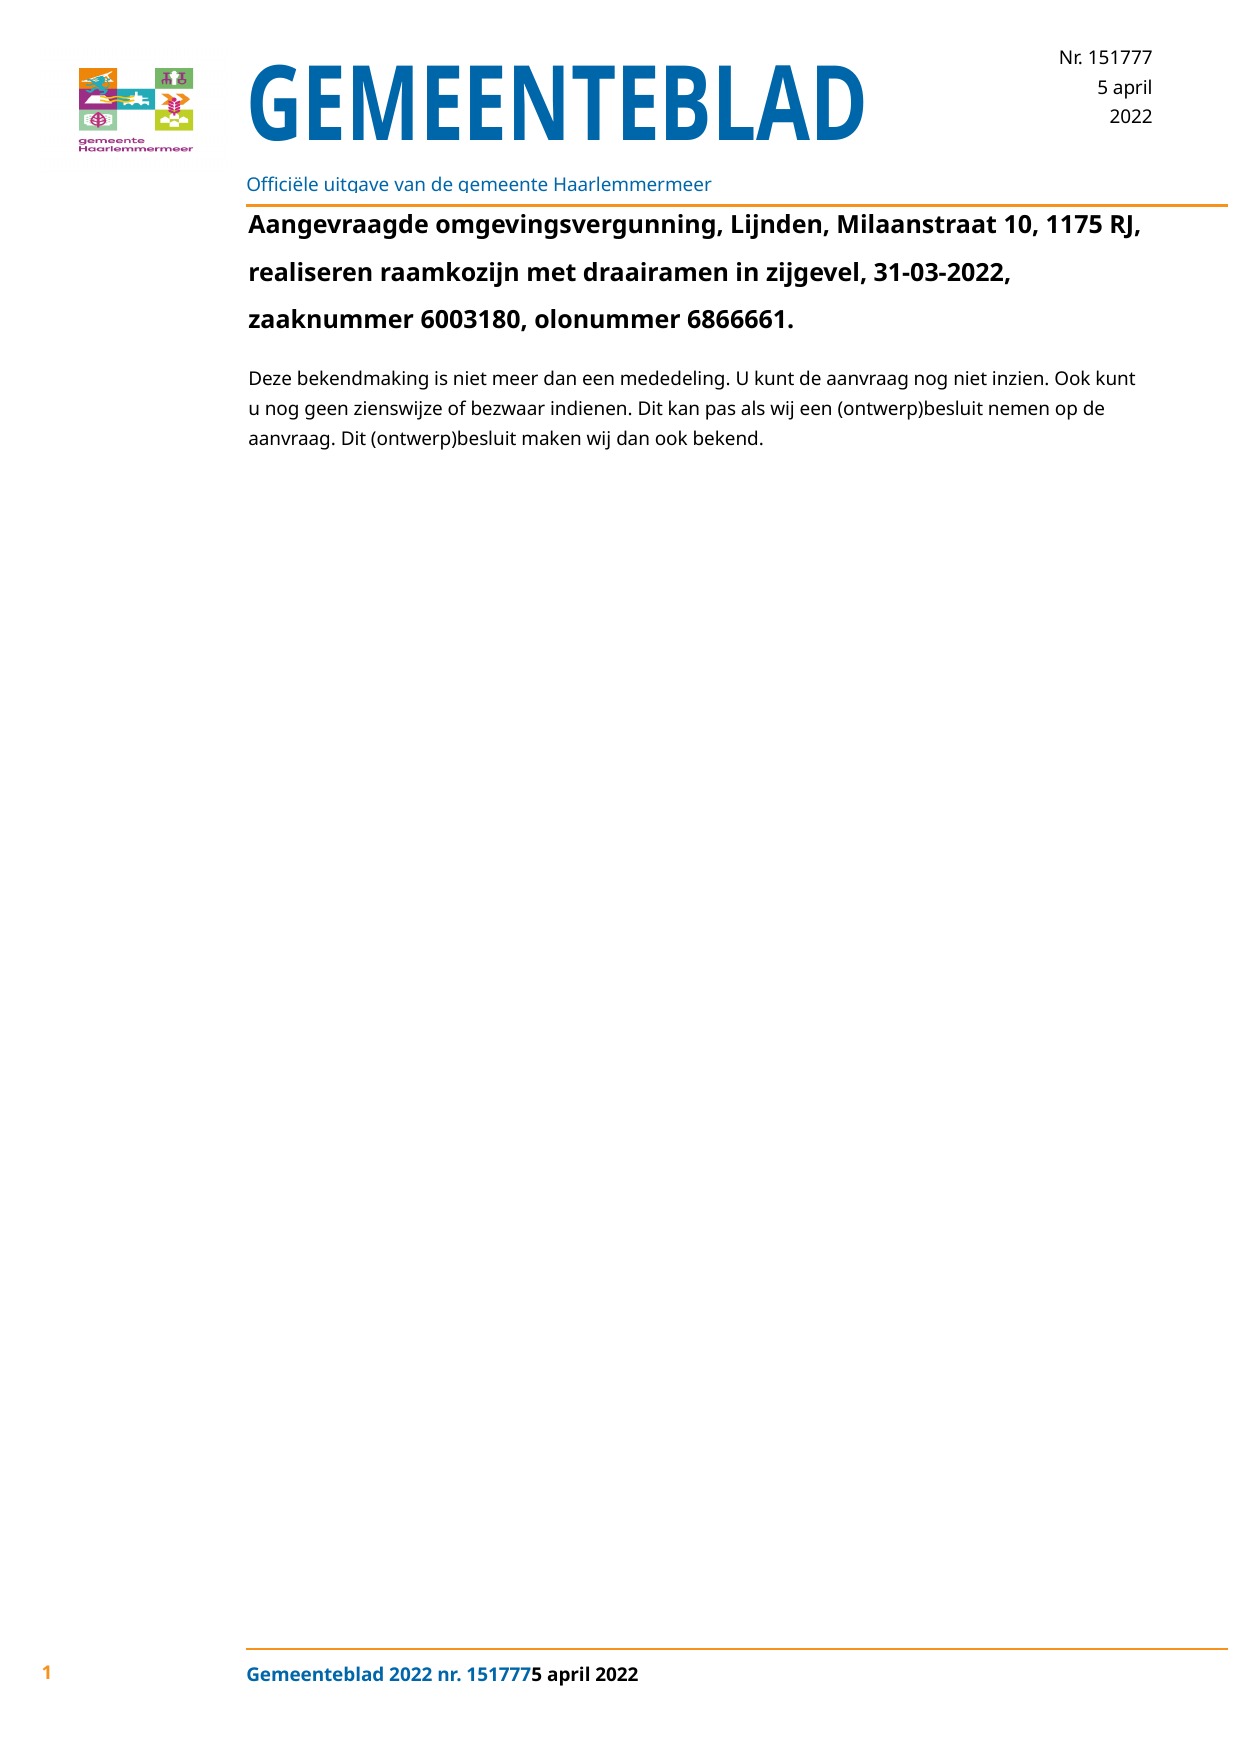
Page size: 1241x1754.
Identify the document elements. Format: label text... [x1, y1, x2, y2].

picture [41, 47, 231, 172]
text Aangevraagde omgevingsvergunning, Lijnden, Milaanstraat 10, 1175 RJ, realiseren raamkozijn met draairamen in zijgevel, 31-03-2022, zaaknummer 6003180, olonummer 6866661. [248, 207, 1152, 336]
text Deze bekendmaking is niet meer dan een mededeling. U kunt de aanvraag nog niet inzien. Ook kunt u nog geen zienswijze of bezwaar indienen. Dit kan pas als wij een (ontwerp)besluit nemen op de aanvraag. Dit (ontwerp)besluit maken wij dan ook bekend. [248, 366, 1152, 450]
